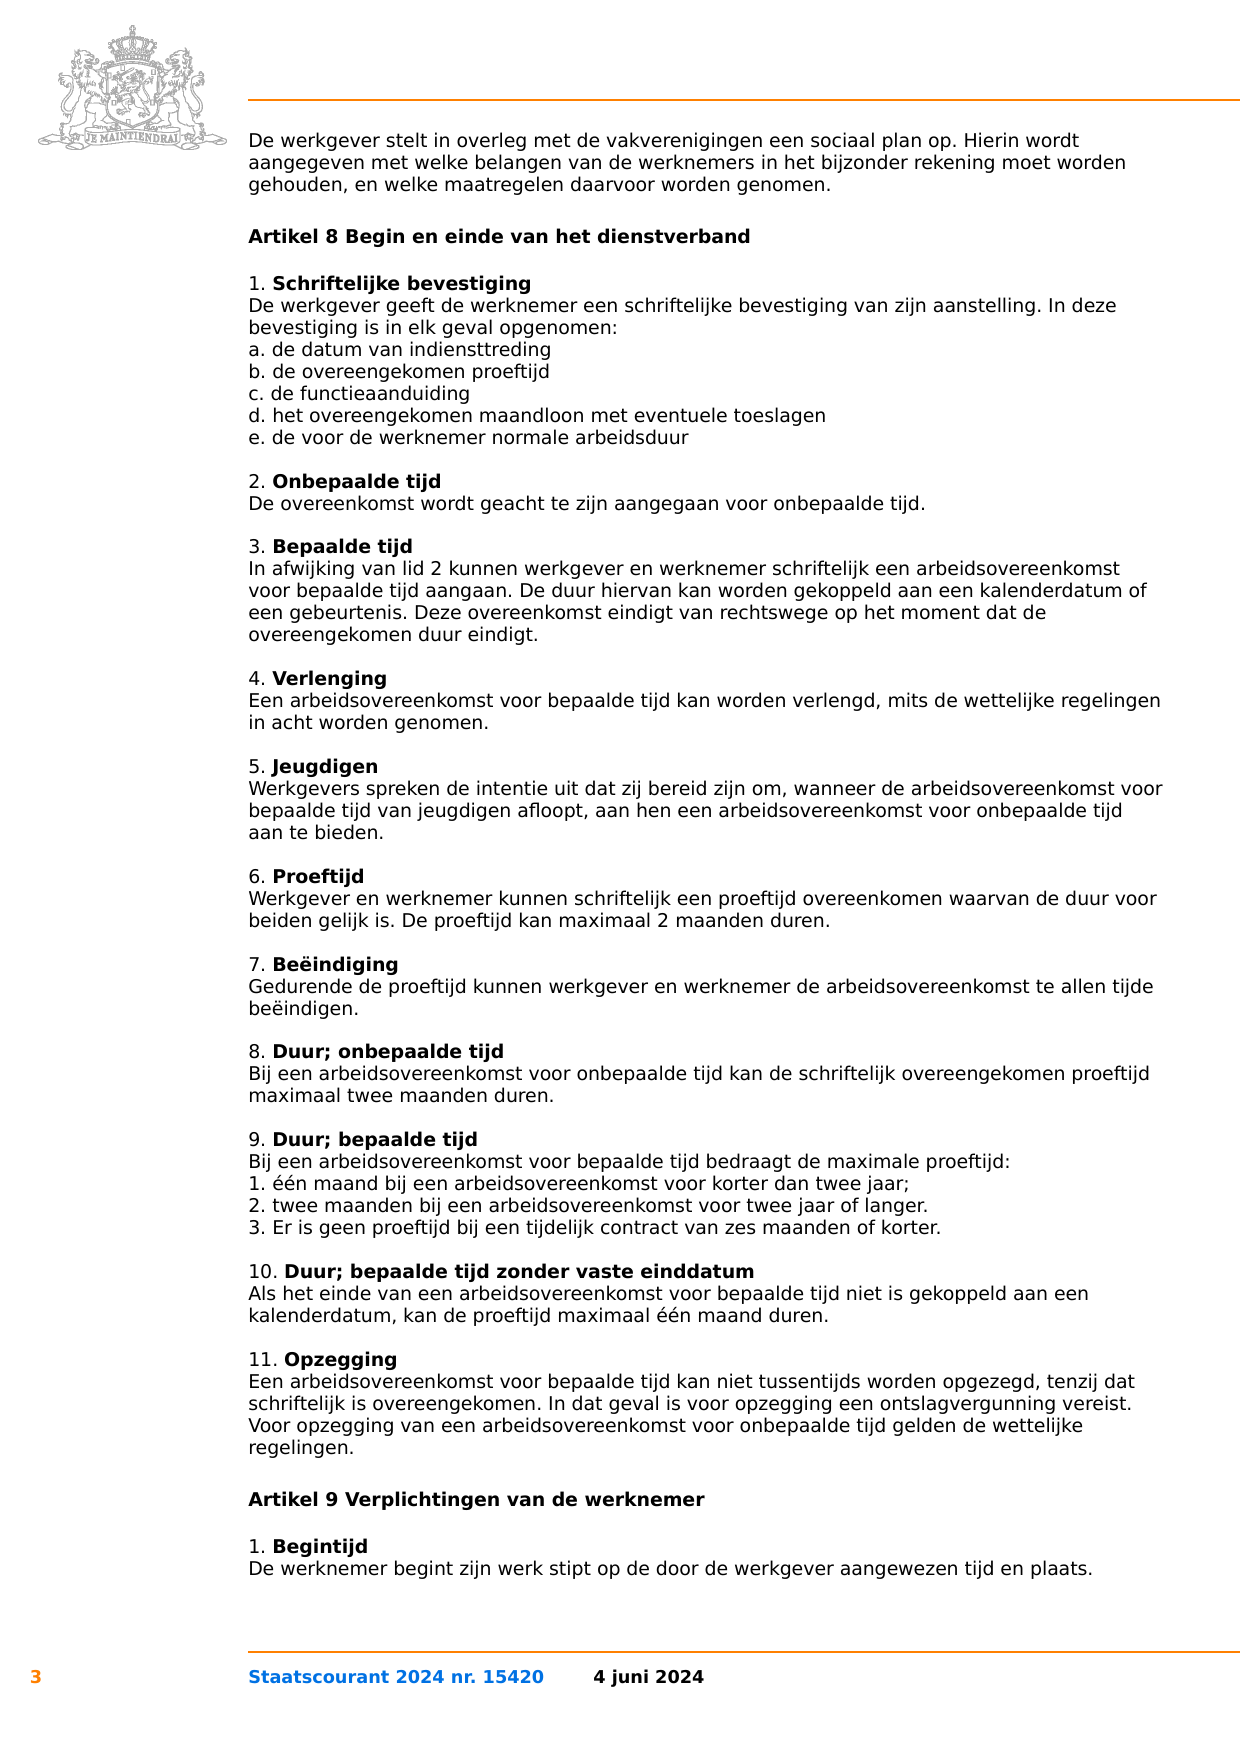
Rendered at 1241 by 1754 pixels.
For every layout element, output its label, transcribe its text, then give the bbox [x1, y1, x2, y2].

text a. de datum van indiensttreding [248, 339, 1163, 361]
text 4. Verlenging [248, 668, 1163, 690]
text Bij een arbeidsovereenkomst voor bepaalde tijd bedraagt de maximale proeftijd: [248, 1151, 1163, 1173]
text 9. Duur; bepaalde tijd [248, 1129, 1163, 1151]
text 10. Duur; bepaalde tijd zonder vaste einddatum [248, 1261, 1163, 1283]
text Een arbeidsovereenkomst voor bepaalde tijd kan worden verlengd, mits de wettelijke regelingen in acht worden genomen. [248, 690, 1163, 734]
text De werkgever geeft de werknemer een schriftelijke bevestiging van zijn aanstelling. In deze bevestiging is in elk geval opgenomen: [248, 295, 1163, 339]
text Werkgever en werknemer kunnen schriftelijk een proeftijd overeenkomen waarvan de duur voor beiden gelijk is. De proeftijd kan maximaal 2 maanden duren. [248, 888, 1163, 932]
text 1. één maand bij een arbeidsovereenkomst voor korter dan twee jaar; [248, 1173, 1163, 1195]
text 2. Onbepaalde tijd [248, 471, 1163, 492]
text 5. Jeugdigen [248, 756, 1163, 778]
text De werknemer begint zijn werk stipt op de door de werkgever aangewezen tijd en plaats. [248, 1558, 1163, 1579]
picture [38, 25, 227, 150]
text 7. Beëindiging [248, 953, 1163, 976]
text 2. twee maanden bij een arbeidsovereenkomst voor twee jaar of langer. [248, 1195, 1163, 1217]
subtitle Artikel 9 Verplichtingen van de werknemer [248, 1489, 1163, 1511]
text 8. Duur; onbepaalde tijd [248, 1041, 1163, 1063]
subtitle Artikel 8 Begin en einde van het dienstverband [248, 226, 1163, 248]
text 3. Bepaalde tijd [248, 536, 1163, 558]
text c. de functieaanduiding [248, 383, 1163, 405]
text 11. Opzegging [248, 1349, 1163, 1371]
text 6. Proeftijd [248, 866, 1163, 888]
text Bij een arbeidsovereenkomst voor onbepaalde tijd kan de schriftelijk overeengekomen proeftijd maximaal twee maanden duren. [248, 1063, 1163, 1107]
text De overeenkomst wordt geacht te zijn aangegaan voor onbepaalde tijd. [248, 492, 1163, 514]
text Een arbeidsovereenkomst voor bepaalde tijd kan niet tussentijds worden opgezegd, tenzij dat schriftelijk is overeengekomen. In dat geval is voor opzegging een ontslagvergunning vereist. [248, 1371, 1163, 1415]
text Als het einde van een arbeidsovereenkomst voor bepaalde tijd niet is gekoppeld aan een kalenderdatum, kan de proeftijd maximaal één maand duren. [248, 1283, 1163, 1327]
text Werkgevers spreken de intentie uit dat zij bereid zijn om, wanneer de arbeidsovereenkomst voor bepaalde tijd van jeugdigen afloopt, aan hen een arbeidsovereenkomst voor onbepaalde tijd aan te bieden. [248, 778, 1163, 844]
text e. de voor de werknemer normale arbeidsduur [248, 427, 1163, 449]
text 1. Schriftelijke bevestiging [248, 273, 1163, 295]
text De werkgever stelt in overleg met de vakverenigingen een sociaal plan op. Hierin wordt aangegeven met welke belangen van de werknemers in het bijzonder rekening moet worden gehouden, en welke maatregelen daarvoor worden genomen. [248, 130, 1163, 196]
text 3. Er is geen proeftijd bij een tijdelijk contract van zes maanden of korter. [248, 1217, 1163, 1239]
text Gedurende de proeftijd kunnen werkgever en werknemer de arbeidsovereenkomst te allen tijde beëindigen. [248, 976, 1163, 1019]
text b. de overeengekomen proeftijd [248, 361, 1163, 383]
text Voor opzegging van een arbeidsovereenkomst voor onbepaalde tijd gelden de wettelijke regelingen. [248, 1415, 1163, 1459]
text In afwijking van lid 2 kunnen werkgever en werknemer schriftelijk een arbeidsovereenkomst voor bepaalde tijd aangaan. De duur hiervan kan worden gekoppeld aan een kalenderdatum of een gebeurtenis. Deze overeenkomst eindigt van rechtswege op het moment dat de overeengekomen duur eindigt. [248, 558, 1163, 646]
text 1. Begintijd [248, 1536, 1163, 1558]
text d. het overeengekomen maandloon met eventuele toeslagen [248, 405, 1163, 427]
